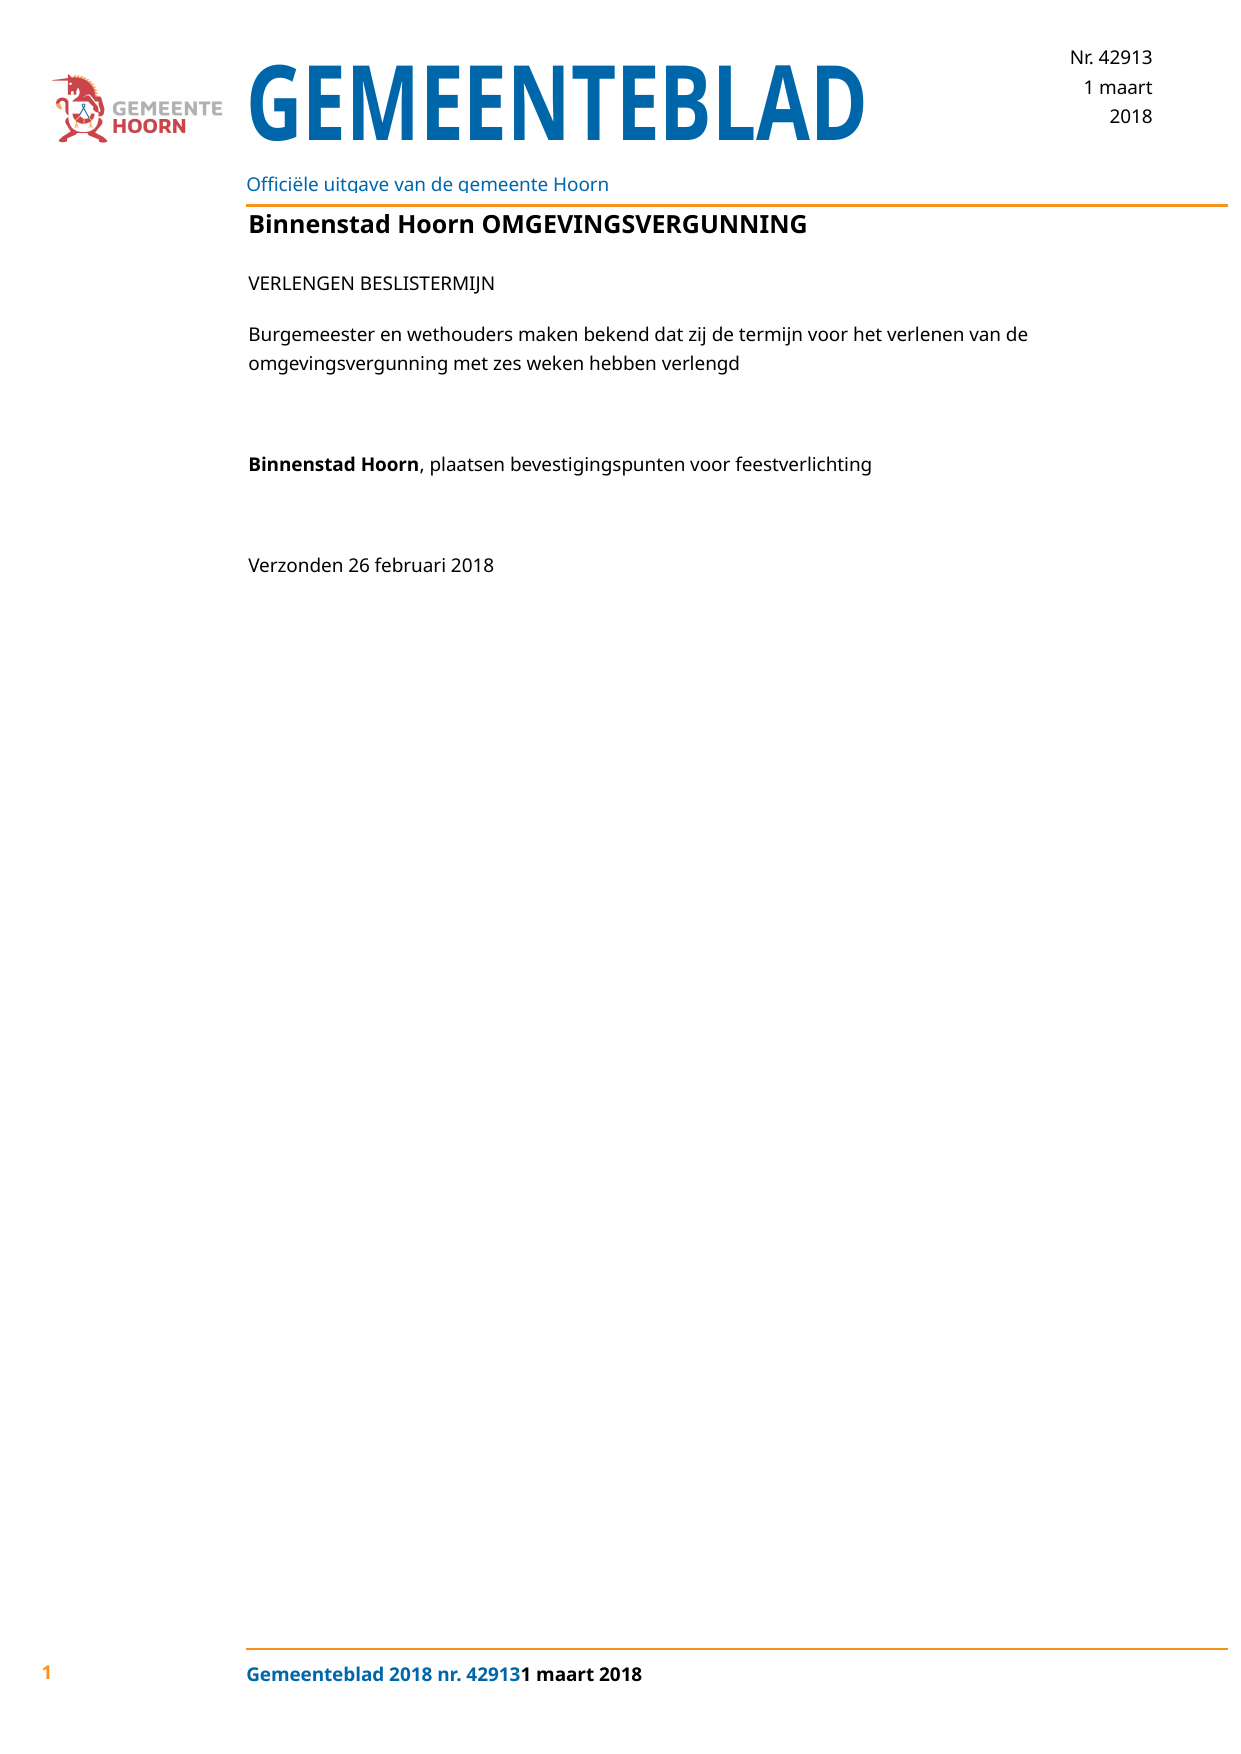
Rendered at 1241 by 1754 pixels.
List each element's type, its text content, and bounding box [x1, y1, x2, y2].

picture [41, 47, 231, 172]
text Burgemeester en wethouders maken bekend dat zij de termijn voor het verlenen van de omgevingsvergunning met zes weken hebben verlengd [248, 321, 1152, 376]
text Binnenstad Hoorn OMGEVINGSVERGUNNING [248, 207, 1152, 241]
text VERLENGEN BESLISTERMIJN [248, 270, 1152, 296]
text Verzonden 26 februari 2018 [248, 552, 1152, 578]
text Binnenstad Hoorn, plaatsen bevestigingspunten voor feestverlichting [248, 451, 1152, 477]
